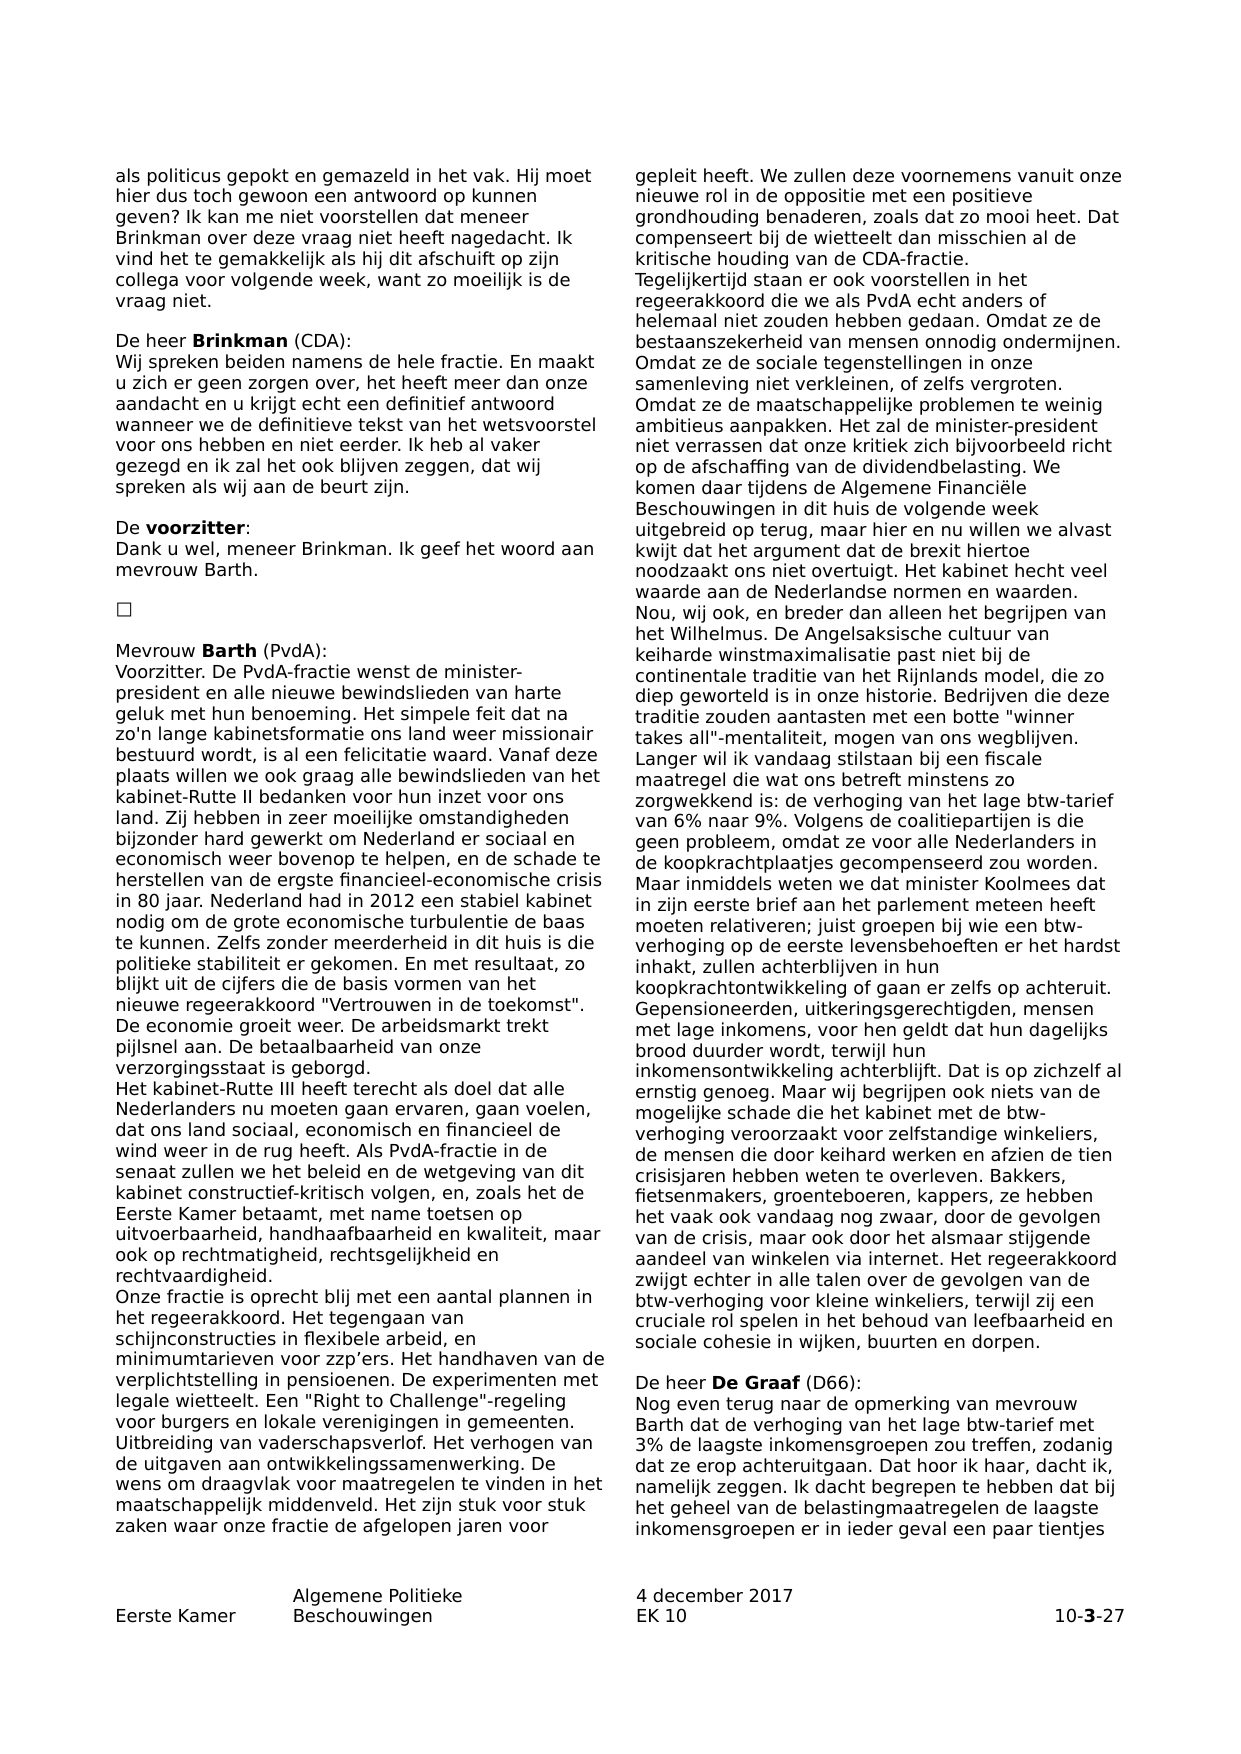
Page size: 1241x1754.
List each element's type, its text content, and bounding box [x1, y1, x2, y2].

text De voorzitter: [115, 518, 605, 538]
text Nog even terug naar de opmerking van mevrouw Barth dat de verhoging van het lage btw-tarief met 3% de laagste inkomensgroepen zou treffen, zodanig dat ze erop achteruitgaan. Dat hoor ik haar, dacht ik, namelijk zeggen. Ik dacht begrepen te hebben dat bij het geheel van de belastingmaatregelen de laagste inkomensgroepen er in ieder geval een paar tientjes [635, 1393, 1125, 1539]
text Onze fractie is oprecht blij met een aantal plannen in het regeerakkoord. Het tegengaan van schijnconstructies in flexibele arbeid, en minimumtarieven voor zzp’ers. Het handhaven van de verplichtstelling in pensioenen. De experimenten met legale wietteelt. Een "Right to Challenge"-regeling voor burgers en lokale verenigingen in gemeenten. Uitbreiding van vaderschapsverlof. Het verhogen van de uitgaven aan ontwikkelingssamenwerking. De wens om draagvlak voor maatregelen te vinden in het maatschappelijk middenveld. Het zijn stuk voor stuk zaken waar onze fractie de afgelopen jaren voor [115, 1287, 605, 1537]
text De heer De Graaf (D66): [635, 1373, 1125, 1393]
text Het kabinet-Rutte III heeft terecht als doel dat alle Nederlanders nu moeten gaan ervaren, gaan voelen, dat ons land sociaal, economisch en financieel de wind weer in de rug heeft. Als PvdA-fractie in de senaat zullen we het beleid en de wetgeving van dit kabinet constructief-kritisch volgen, en, zoals het de Eerste Kamer betaamt, met name toetsen op uitvoerbaarheid, handhaafbaarheid en kwaliteit, maar ook op rechtmatigheid, rechtsgelijkheid en rechtvaardigheid. [115, 1078, 605, 1287]
text Dank u wel, meneer Brinkman. Ik geef het woord aan mevrouw Barth. [115, 538, 605, 580]
text gepleit heeft. We zullen deze voornemens vanuit onze nieuwe rol in de oppositie met een positieve grondhouding benaderen, zoals dat zo mooi heet. Dat compenseert bij de wietteelt dan misschien al de kritische houding van de CDA-fractie. [635, 165, 1125, 269]
text Langer wil ik vandaag stilstaan bij een fiscale maatregel die wat ons betreft minstens zo zorgwekkend is: de verhoging van het lage btw-tarief van 6% naar 9%. Volgens de coalitiepartijen is die geen probleem, omdat ze voor alle Nederlanders in de koopkrachtplaatjes gecompenseerd zou worden. Maar inmiddels weten we dat minister Koolmees dat in zijn eerste brief aan het parlement meteen heeft moeten relativeren; juist groepen bij wie een btw-verhoging op de eerste levensbehoeften er het hardst inhakt, zullen achterblijven in hun koopkrachtontwikkeling of gaan er zelfs op achteruit. Gepensioneerden, uitkeringsgerechtigden, mensen met lage inkomens, voor hen geldt dat hun dagelijks brood duurder wordt, terwijl hun inkomensontwikkeling achterblijft. Dat is op zichzelf al ernstig genoeg. Maar wij begrijpen ook niets van de mogelijke schade die het kabinet met de btw-verhoging veroorzaakt voor zelfstandige winkeliers, de mensen die door keihard werken en afzien de tien crisisjaren hebben weten te overleven. Bakkers, fietsenmakers, groenteboeren, kappers, ze hebben het vaak ook vandaag nog zwaar, door de gevolgen van de crisis, maar ook door het alsmaar stijgende aandeel van winkelen via internet. Het regeerakkoord zwijgt echter in alle talen over de gevolgen van de btw-verhoging voor kleine winkeliers, terwijl zij een cruciale rol spelen in het behoud van leefbaarheid en sociale cohesie in wijken, buurten en dorpen. [635, 749, 1125, 1353]
text Tegelijkertijd staan er ook voorstellen in het regeerakkoord die we als PvdA echt anders of helemaal niet zouden hebben gedaan. Omdat ze de bestaanszekerheid van mensen onnodig ondermijnen. Omdat ze de sociale tegenstellingen in onze samenleving niet verkleinen, of zelfs vergroten. Omdat ze de maatschappelijke problemen te weinig ambitieus aanpakken. Het zal de minister-president niet verrassen dat onze kritiek zich bijvoorbeeld richt op de afschaffing van de dividendbelasting. We komen daar tijdens de Algemene Financiële Beschouwingen in dit huis de volgende week uitgebreid op terug, maar hier en nu willen we alvast kwijt dat het argument dat de brexit hiertoe noodzaakt ons niet overtuigt. Het kabinet hecht veel waarde aan de Nederlandse normen en waarden. Nou, wij ook, en breder dan alleen het begrijpen van het Wilhelmus. De Angelsaksische cultuur van keiharde winstmaximalisatie past niet bij de continentale traditie van het Rijnlands model, die zo diep geworteld is in onze historie. Bedrijven die deze traditie zouden aantasten met een botte "winner takes all"-mentaliteit, mogen van ons wegblijven. [635, 269, 1125, 749]
text De heer Brinkman (CDA): [115, 331, 605, 352]
text als politicus gepokt en gemazeld in het vak. Hij moet hier dus toch gewoon een antwoord op kunnen geven? Ik kan me niet voorstellen dat meneer Brinkman over deze vraag niet heeft nagedacht. Ik vind het te gemakkelijk als hij dit afschuift op zijn collega voor volgende week, want zo moeilijk is de vraag niet. [115, 165, 605, 311]
text Mevrouw Barth (PvdA): [115, 641, 605, 662]
text Wij spreken beiden namens de hele fractie. En maakt u zich er geen zorgen over, het heeft meer dan onze aandacht en u krijgt echt een definitief antwoord wanneer we de definitieve tekst van het wetsvoorstel voor ons hebben en niet eerder. Ik heb al vaker gezegd en ik zal het ook blijven zeggen, dat wij spreken als wij aan de beurt zijn. [115, 352, 605, 498]
text ⬜ [115, 600, 605, 621]
text Voorzitter. De PvdA-fractie wenst de minister-president en alle nieuwe bewindslieden van harte geluk met hun benoeming. Het simpele feit dat na zo'n lange kabinetsformatie ons land weer missionair bestuurd wordt, is al een felicitatie waard. Vanaf deze plaats willen we ook graag alle bewindslieden van het kabinet-Rutte II bedanken voor hun inzet voor ons land. Zij hebben in zeer moeilijke omstandigheden bijzonder hard gewerkt om Nederland er sociaal en economisch weer bovenop te helpen, en de schade te herstellen van de ergste financieel-economische crisis in 80 jaar. Nederland had in 2012 een stabiel kabinet nodig om de grote economische turbulentie de baas te kunnen. Zelfs zonder meerderheid in dit huis is die politieke stabiliteit er gekomen. En met resultaat, zo blijkt uit de cijfers die de basis vormen van het nieuwe regeerakkoord "Vertrouwen in de toekomst". De economie groeit weer. De arbeidsmarkt trekt pijlsnel aan. De betaalbaarheid van onze verzorgingsstaat is geborgd. [115, 662, 605, 1078]
